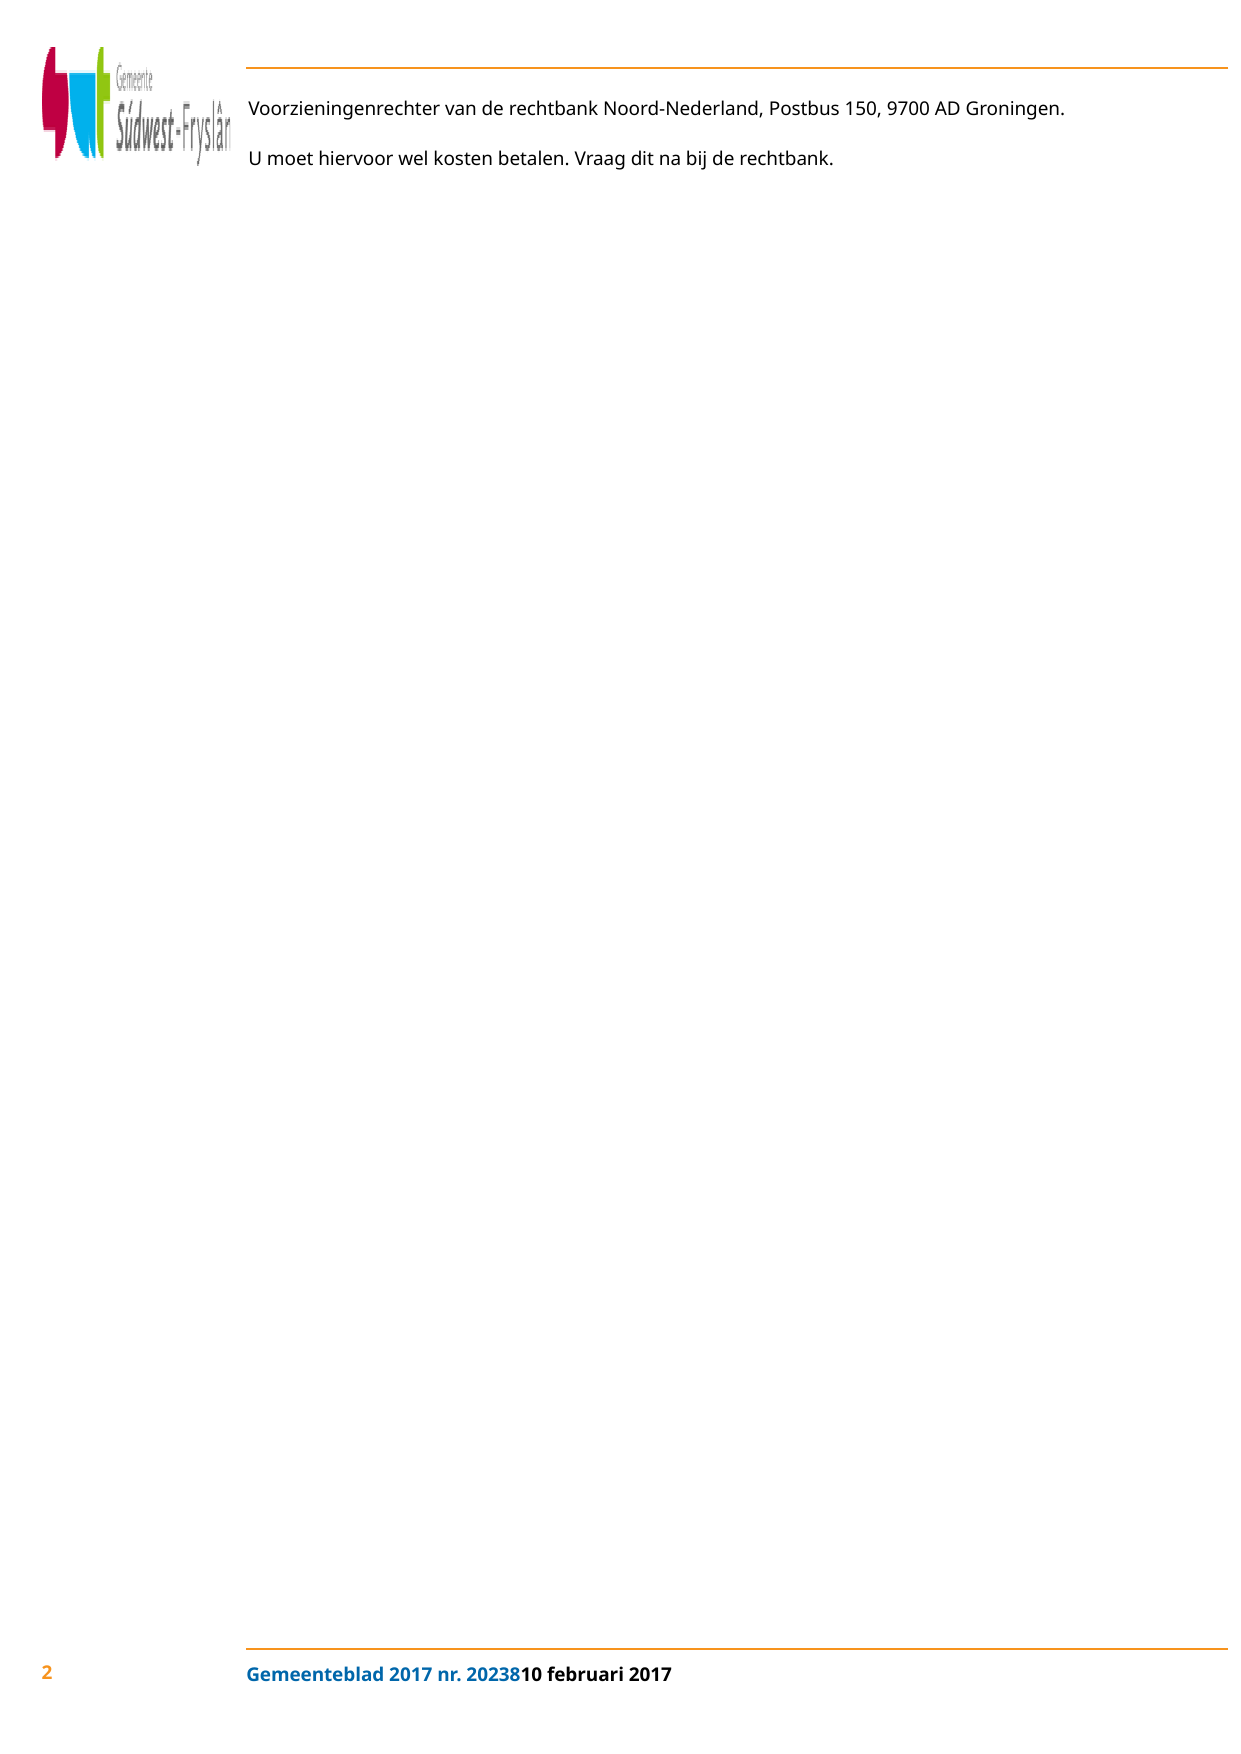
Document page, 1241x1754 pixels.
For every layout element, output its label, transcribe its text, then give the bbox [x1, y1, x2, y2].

picture [41, 47, 231, 172]
text U moet hiervoor wel kosten betalen. Vraag dit na bij de rechtbank. [248, 145, 1152, 171]
text Voorzieningenrechter van de rechtbank Noord-Nederland, Postbus 150, 9700 AD Groningen. [248, 95, 1152, 121]
